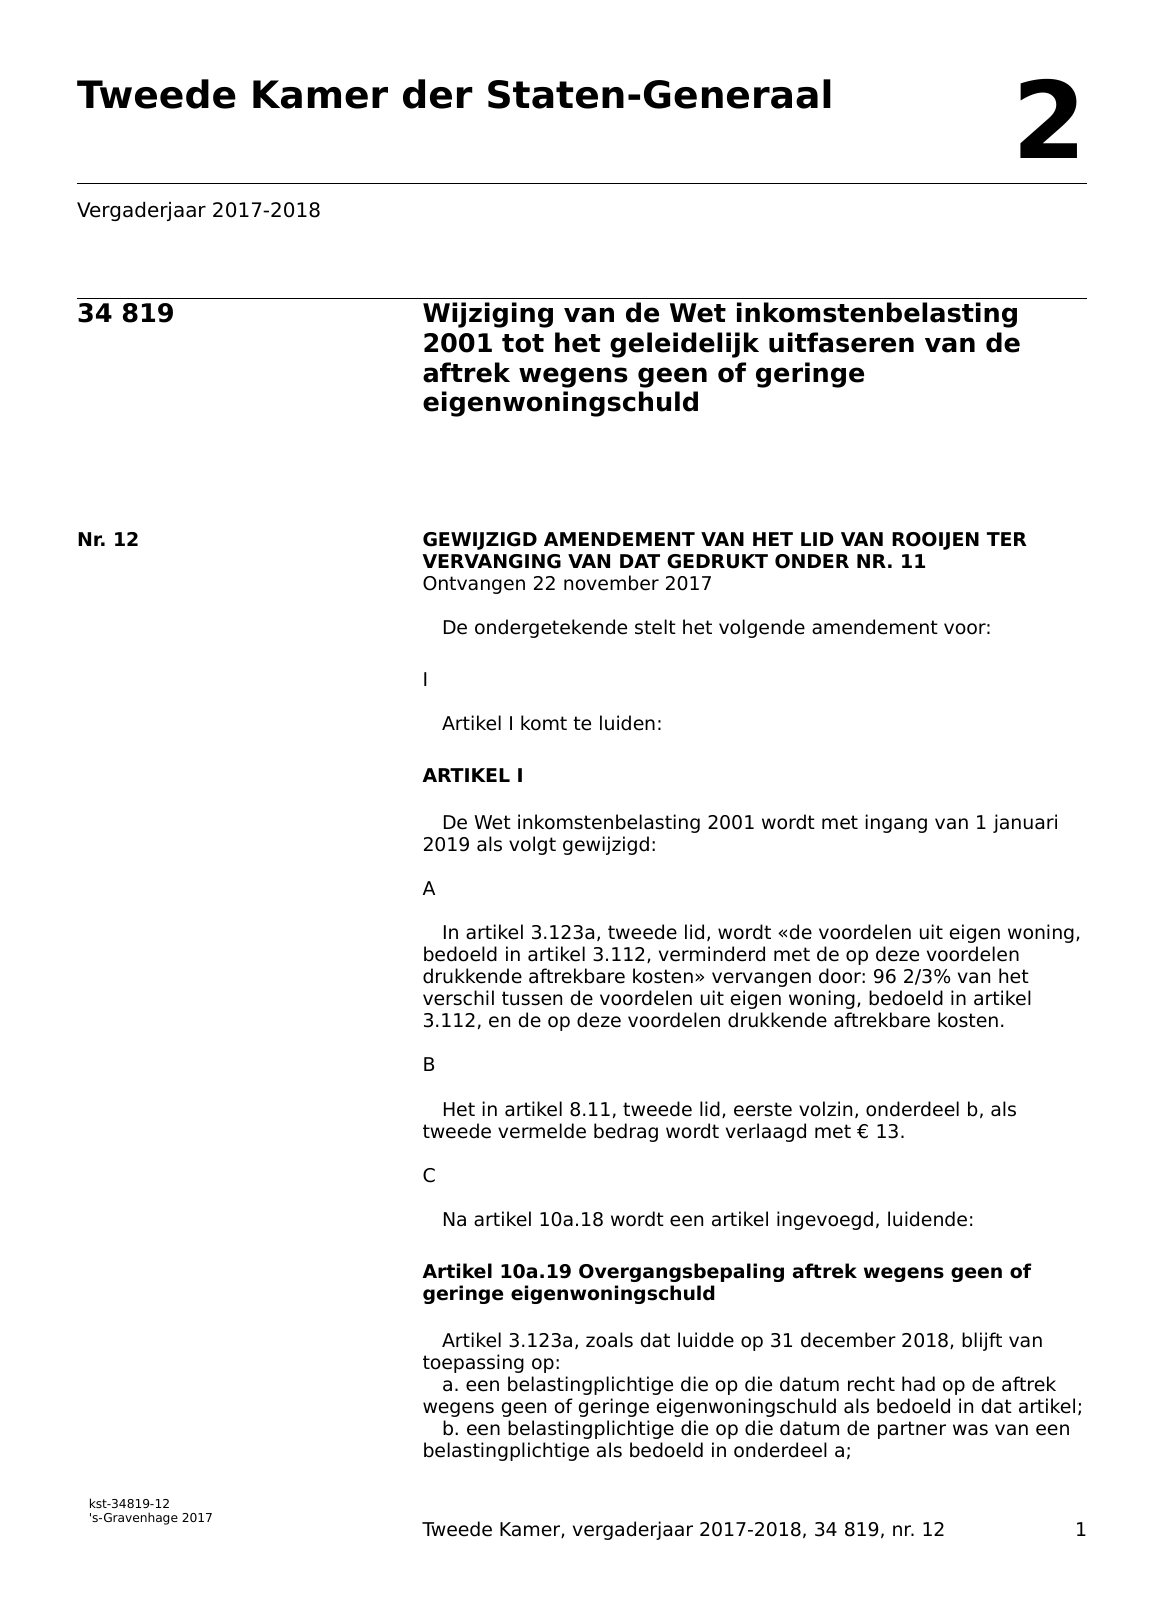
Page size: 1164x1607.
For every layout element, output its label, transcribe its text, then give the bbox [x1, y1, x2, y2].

text Artikel I komt te luiden: [422, 713, 1087, 735]
text Het in artikel 8.11, tweede lid, eerste volzin, onderdeel b, als tweede vermelde bedrag wordt verlaagd met € 13. [422, 1098, 1087, 1142]
text C [422, 1165, 1087, 1187]
subtitle Nr. 12 GEWIJZIGD AMENDEMENT VAN HET LID VAN ROOIJEN TER VERVANGING VAN DAT GEDRUKT ONDER NR. 11 [77, 529, 1087, 573]
text De Wet inkomstenbelasting 2001 wordt met ingang van 1 januari 2019 als volgt gewijzigd: [422, 812, 1087, 856]
text De ondergetekende stelt het volgende amendement voor: [422, 617, 1087, 639]
subtitle Artikel 10a.19 Overgangsbepaling aftrek wegens geen of geringe eigenwoningschuld [422, 1261, 1087, 1305]
text a. een belastingplichtige die op die datum recht had op de aftrek wegens geen of geringe eigenwoningschuld als bedoeld in dat artikel; [422, 1374, 1087, 1418]
text Artikel 3.123a, zoals dat luidde op 31 december 2018, blijft van toepassing op: [422, 1330, 1087, 1374]
table_header 2 [886, 59, 1087, 183]
subtitle 34 819 Wijziging van de Wet inkomstenbelasting 2001 tot het geleidelijk uitfaseren van de aftrek wegens geen of geringe eigenwoningschuld [77, 299, 1087, 418]
text Ontvangen 22 november 2017 [422, 573, 1087, 595]
text Na artikel 10a.18 wordt een artikel ingevoegd, luidende: [422, 1209, 1087, 1231]
text A [422, 878, 1087, 900]
text kst-34819-12 [88, 1497, 323, 1511]
text In artikel 3.123a, tweede lid, wordt «de voordelen uit eigen woning, bedoeld in artikel 3.112, verminderd met de op deze voordelen drukkende aftrekbare kosten» vervangen door: 96 2/3% van het verschil tussen de voordelen uit eigen woning, bedoeld in artikel 3.112, en de op deze voordelen drukkende aftrekbare kosten. [422, 922, 1087, 1032]
table_cell Vergaderjaar 2017-2018 [77, 184, 1087, 298]
text b. een belastingplichtige die op die datum de partner was van een belastingplichtige als bedoeld in onderdeel a; [422, 1418, 1087, 1462]
subtitle ARTIKEL I [422, 765, 1087, 787]
text 's-Gravenhage 2017 [88, 1511, 323, 1525]
subtitle I [422, 669, 1087, 691]
text B [422, 1054, 1087, 1076]
table_header Tweede Kamer der Staten-Generaal [77, 59, 886, 183]
